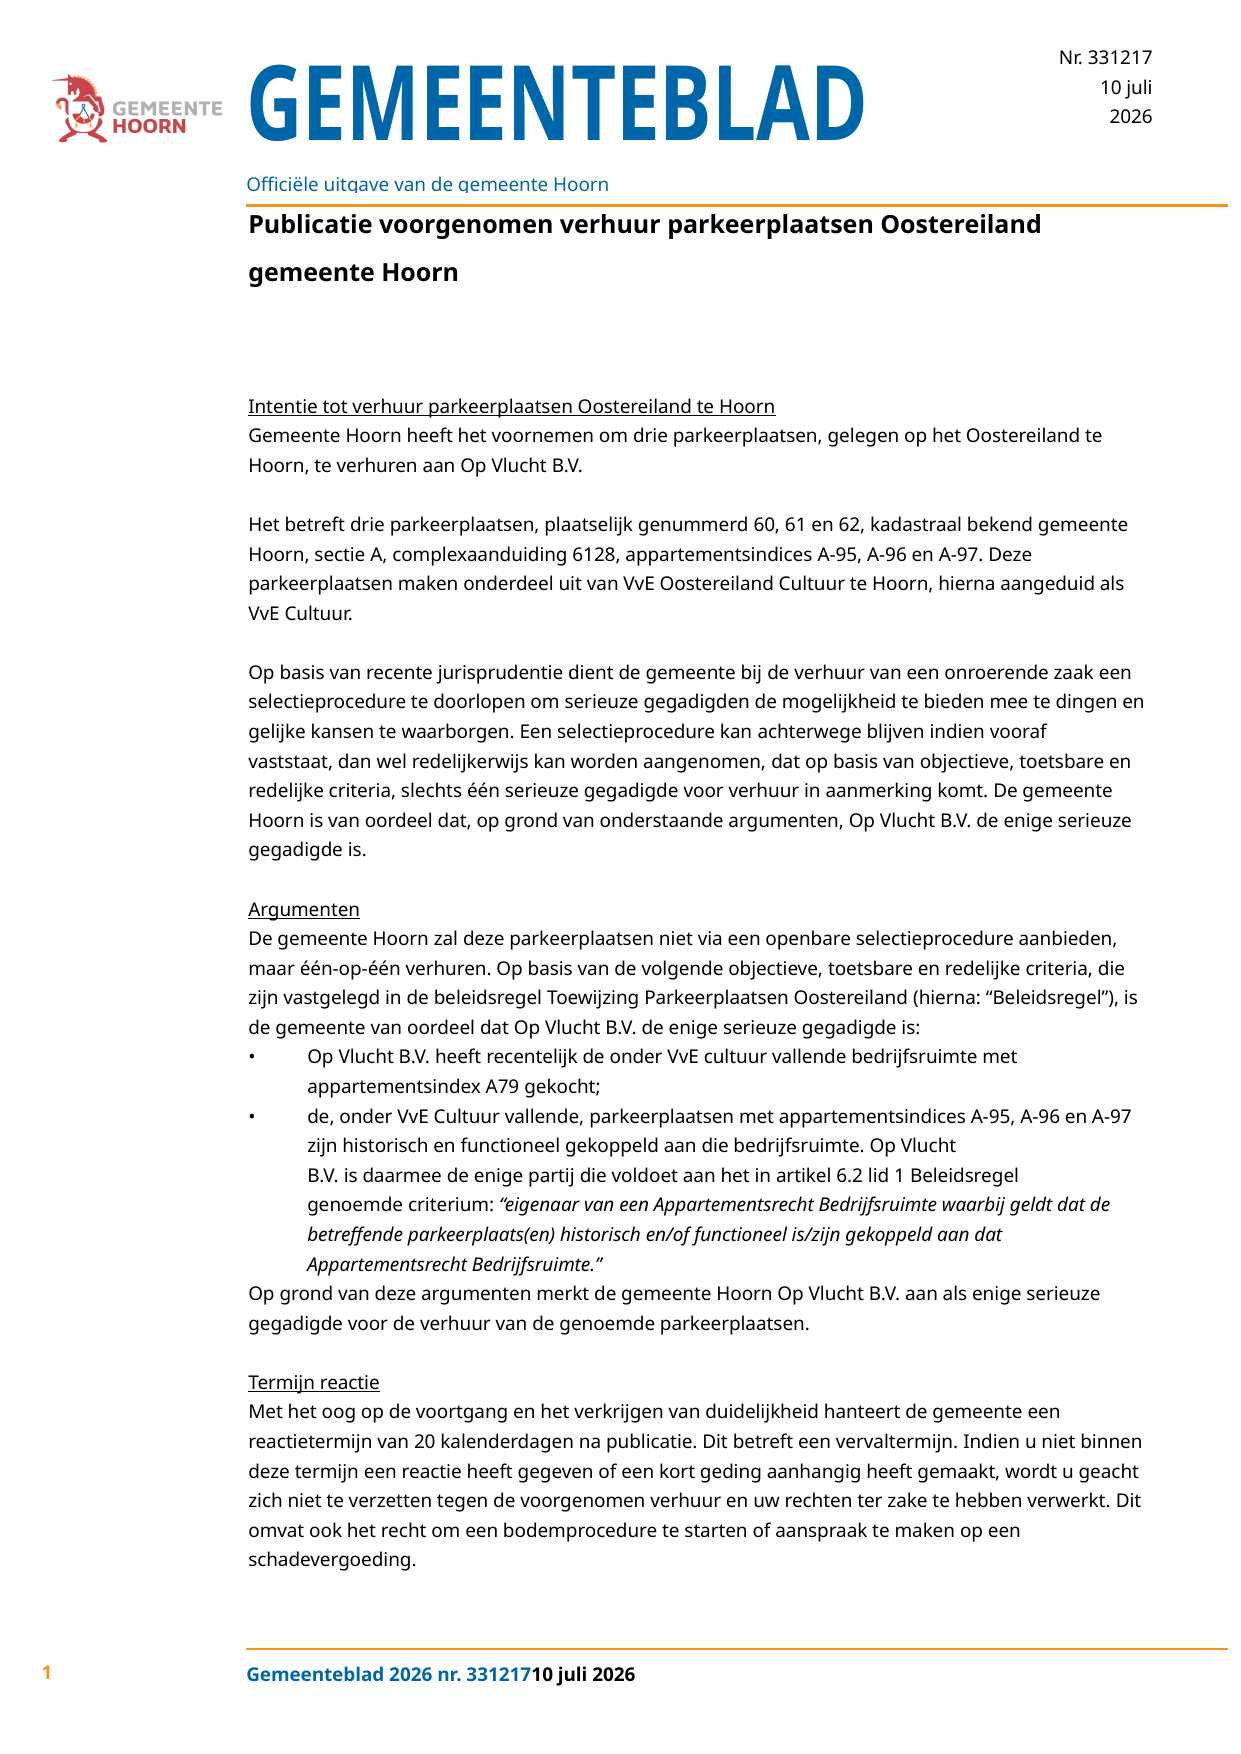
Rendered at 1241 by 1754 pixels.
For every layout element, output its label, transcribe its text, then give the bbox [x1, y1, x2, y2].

text Termijn reactie [248, 1369, 1152, 1395]
text Het betreft drie parkeerplaatsen, plaatselijk genummerd 60, 61 en 62, kadastraal bekend gemeente Hoorn, sectie A, complexaanduiding 6128, appartementsindices A-95, A-96 en A-97. Deze parkeerplaatsen maken onderdeel uit van VvE Oostereiland Cultuur te Hoorn, hierna aangeduid als VvE Cultuur. [248, 511, 1152, 626]
text Met het oog op de voortgang en het verkrijgen van duidelijkheid hanteert de gemeente een reactietermijn van 20 kalenderdagen na publicatie. Dit betreft een vervaltermijn. Indien u niet binnen deze termijn een reactie heeft gegeven of een kort geding aanhangig heeft gemaakt, wordt u geacht zich niet te verzetten tegen de voorgenomen verhuur en uw rechten ter zake te hebben verwerkt. Dit omvat ook het recht om een bodemprocedure te starten of aanspraak te maken op een schadevergoeding. [248, 1399, 1152, 1572]
picture [41, 47, 231, 172]
text De gemeente Hoorn zal deze parkeerplaatsen niet via een openbare selectieprocedure aanbieden, maar één-op-één verhuren. Op basis van de volgende objectieve, toetsbare en redelijke criteria, die zijn vastgelegd in de beleidsregel Toewijzing Parkeerplaatsen Oostereiland (hierna: “Beleidsregel”), is de gemeente van oordeel dat Op Vlucht B.V. de enige serieuze gegadigde is: [248, 925, 1152, 1040]
text Gemeente Hoorn heeft het voornemen om drie parkeerplaatsen, gelegen op het Oostereiland te Hoorn, te verhuren aan Op Vlucht B.V. [248, 422, 1152, 478]
text Op grond van deze argumenten merkt de gemeente Hoorn Op Vlucht B.V. aan als enige serieuze gegadigde voor de verhuur van de genoemde parkeerplaatsen. [248, 1280, 1152, 1336]
list Op Vlucht B.V. heeft recentelijk de onder VvE cultuur vallende bedrijfsruimte met appartementsindex A79 gekocht; [248, 1044, 1152, 1099]
text Op basis van recente jurisprudentie dient de gemeente bij de verhuur van een onroerende zaak een selectieprocedure te doorlopen om serieuze gegadigden de mogelijkheid te bieden mee te dingen en gelijke kansen te waarborgen. Een selectieprocedure kan achterwege blijven indien vooraf vaststaat, dan wel redelijkerwijs kan worden aangenomen, dat op basis van objectieve, toetsbare en redelijke criteria, slechts één serieuze gegadigde voor verhuur in aanmerking komt. De gemeente Hoorn is van oordeel dat, op grond van onderstaande argumenten, Op Vlucht B.V. de enige serieuze gegadigde is. [248, 659, 1152, 862]
list de, onder VvE Cultuur vallende, parkeerplaatsen met appartementsindices A-95, A-96 en A-97 zijn historisch en functioneel gekoppeld aan die bedrijfsruimte. Op Vlucht B.V. is daarmee de enige partij die voldoet aan het in artikel 6.2 lid 1 Beleidsregel genoemde criterium: “eigenaar van een Appartementsrecht Bedrijfsruimte waarbij geldt dat de betreffende parkeerplaats(en) historisch en/of functioneel is/zijn gekoppeld aan dat Appartementsrecht Bedrijfsruimte.” [248, 1103, 1152, 1277]
text Argumenten [248, 896, 1152, 922]
text Publicatie voorgenomen verhuur parkeerplaatsen Oostereiland gemeente Hoorn [248, 207, 1152, 288]
text Intentie tot verhuur parkeerplaatsen Oostereiland te Hoorn [248, 393, 1152, 419]
